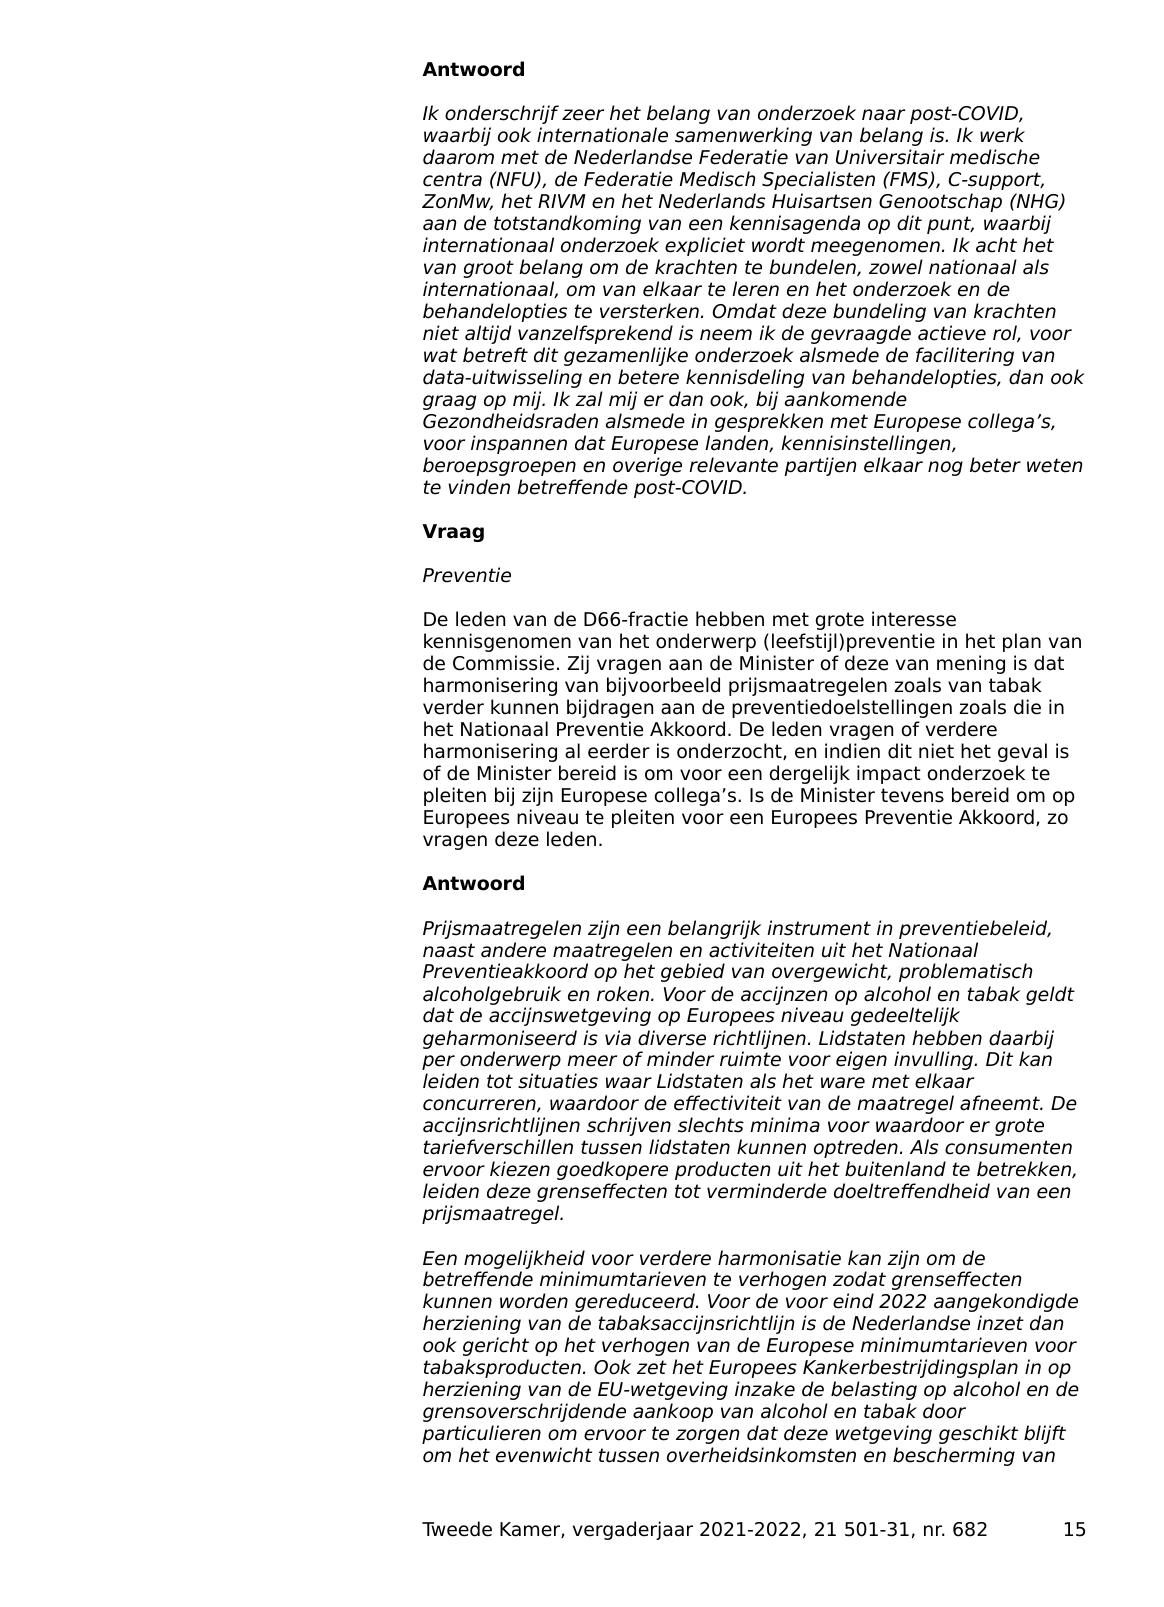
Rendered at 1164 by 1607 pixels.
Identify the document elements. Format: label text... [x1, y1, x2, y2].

subtitle Preventie [422, 565, 1087, 587]
subtitle Vraag [422, 521, 1087, 543]
subtitle Antwoord [422, 873, 1087, 895]
text Een mogelijkheid voor verdere harmonisatie kan zijn om de betreffende minimumtarieven te verhogen zodat grenseffecten kunnen worden gereduceerd. Voor de voor eind 2022 aangekondigde herziening van de tabaksaccijnsrichtlijn is de Nederlandse inzet dan ook gericht op het verhogen van de Europese minimumtarieven voor tabaksproducten. Ook zet het Europees Kankerbestrijdingsplan in op herziening van de EU-wetgeving inzake de belasting op alcohol en de grensoverschrijdende aankoop van alcohol en tabak door particulieren om ervoor te zorgen dat deze wetgeving geschikt blijft om het evenwicht tussen overheidsinkomsten en bescherming van [422, 1247, 1087, 1467]
text Prijsmaatregelen zijn een belangrijk instrument in preventiebeleid, naast andere maatregelen en activiteiten uit het Nationaal Preventieakkoord op het gebied van overgewicht, problematisch alcoholgebruik en roken. Voor de accijnzen op alcohol en tabak geldt dat de accijnswetgeving op Europees niveau gedeeltelijk geharmoniseerd is via diverse richtlijnen. Lidstaten hebben daarbij per onderwerp meer of minder ruimte voor eigen invulling. Dit kan leiden tot situaties waar Lidstaten als het ware met elkaar concurreren, waardoor de effectiviteit van de maatregel afneemt. De accijnsrichtlijnen schrijven slechts minima voor waardoor er grote tariefverschillen tussen lidstaten kunnen optreden. Als consumenten ervoor kiezen goedkopere producten uit het buitenland te betrekken, leiden deze grenseffecten tot verminderde doeltreffendheid van een prijsmaatregel. [422, 917, 1087, 1225]
text Ik onderschrijf zeer het belang van onderzoek naar post-COVID, waarbij ook internationale samenwerking van belang is. Ik werk daarom met de Nederlandse Federatie van Universitair medische centra (NFU), de Federatie Medisch Specialisten (FMS), C-support, ZonMw, het RIVM en het Nederlands Huisartsen Genootschap (NHG) aan de totstandkoming van een kennisagenda op dit punt, waarbij internationaal onderzoek expliciet wordt meegenomen. Ik acht het van groot belang om de krachten te bundelen, zowel nationaal als internationaal, om van elkaar te leren en het onderzoek en de behandelopties te versterken. Omdat deze bundeling van krachten niet altijd vanzelfsprekend is neem ik de gevraagde actieve rol, voor wat betreft dit gezamenlijke onderzoek alsmede de facilitering van data-uitwisseling en betere kennisdeling van behandelopties, dan ook graag op mij. Ik zal mij er dan ook, bij aankomende Gezondheidsraden alsmede in gesprekken met Europese collega’s, voor inspannen dat Europese landen, kennisinstellingen, beroepsgroepen en overige relevante partijen elkaar nog beter weten te vinden betreffende post-COVID. [422, 103, 1087, 499]
subtitle Antwoord [422, 59, 1087, 81]
text De leden van de D66-fractie hebben met grote interesse kennisgenomen van het onderwerp (leefstijl)preventie in het plan van de Commissie. Zij vragen aan de Minister of deze van mening is dat harmonisering van bijvoorbeeld prijsmaatregelen zoals van tabak verder kunnen bijdragen aan de preventiedoelstellingen zoals die in het Nationaal Preventie Akkoord. De leden vragen of verdere harmonisering al eerder is onderzocht, en indien dit niet het geval is of de Minister bereid is om voor een dergelijk impact onderzoek te pleiten bij zijn Europese collega’s. Is de Minister tevens bereid om op Europees niveau te pleiten voor een Europees Preventie Akkoord, zo vragen deze leden. [422, 609, 1087, 851]
